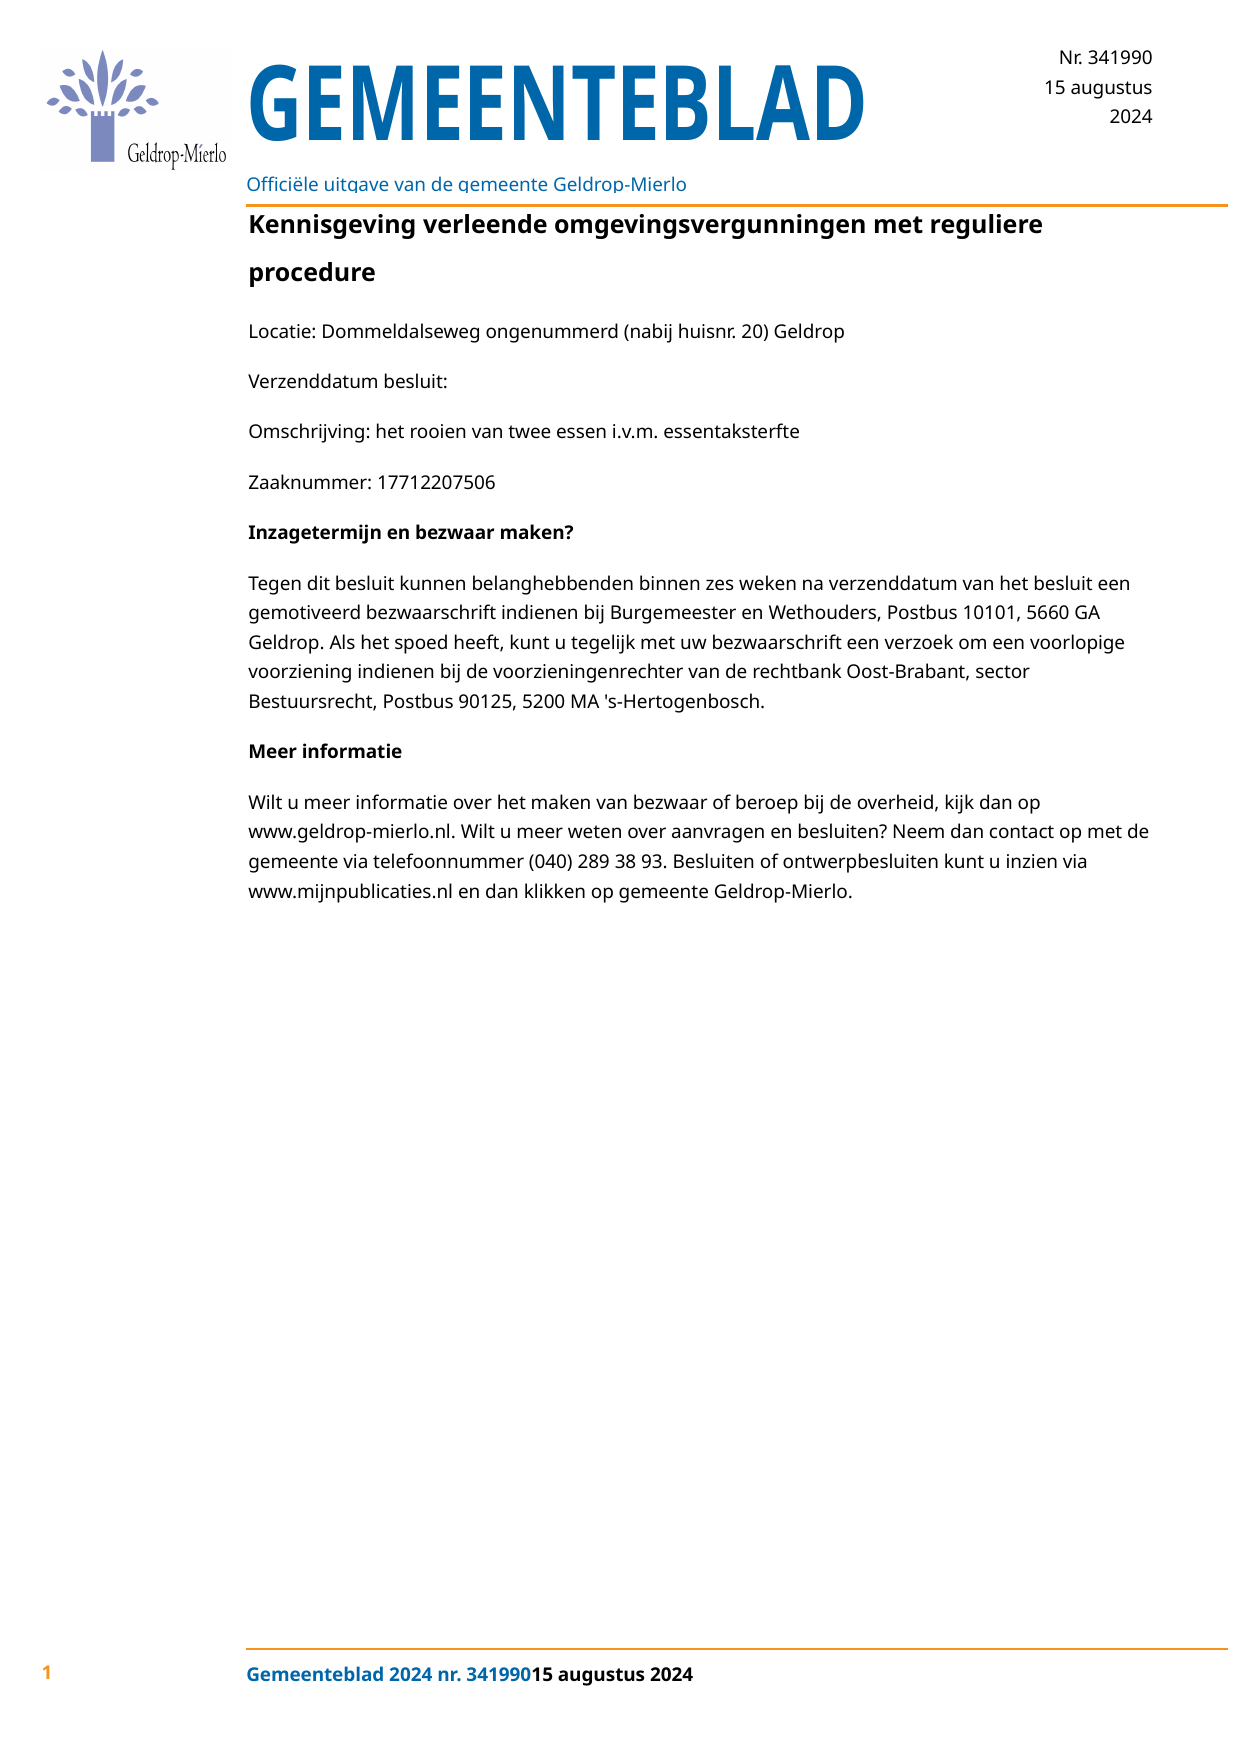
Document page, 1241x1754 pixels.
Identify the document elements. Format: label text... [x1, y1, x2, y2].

text Tegen dit besluit kunnen belanghebbenden binnen zes weken na verzenddatum van het besluit een gemotiveerd bezwaarschrift indienen bij Burgemeester en Wethouders, Postbus 10101, 5660 GA Geldrop. Als het spoed heeft, kunt u tegelijk met uw bezwaarschrift een verzoek om een voorlopige voorziening indienen bij de voorzieningenrechter van de rechtbank Oost-Brabant, sector Bestuursrecht, Postbus 90125, 5200 MA 's-Hertogenbosch. [248, 570, 1152, 714]
text Omschrijving: het rooien van twee essen i.v.m. essentaksterfte [248, 419, 1152, 444]
text Verzenddatum besluit: [248, 368, 1152, 394]
text Meer informatie [248, 739, 1152, 764]
text Inzagetermijn en bezwaar maken? [248, 519, 1152, 545]
text Kennisgeving verleende omgevingsvergunningen met reguliere procedure [248, 207, 1152, 288]
text Locatie: Dommeldalseweg ongenummerd (nabij huisnr. 20) Geldrop [248, 318, 1152, 344]
text Zaaknummer: 17712207506 [248, 469, 1152, 495]
picture [41, 47, 231, 172]
text Wilt u meer informatie over het maken van bezwaar of beroep bij de overheid, kijk dan op www.geldrop-mierlo.nl. Wilt u meer weten over aanvragen en besluiten? Neem dan contact op met de gemeente via telefoonnummer (040) 289 38 93. Besluiten of ontwerpbesluiten kunt u inzien via www.mijnpublicaties.nl en dan klikken op gemeente Geldrop-Mierlo. [248, 789, 1152, 904]
